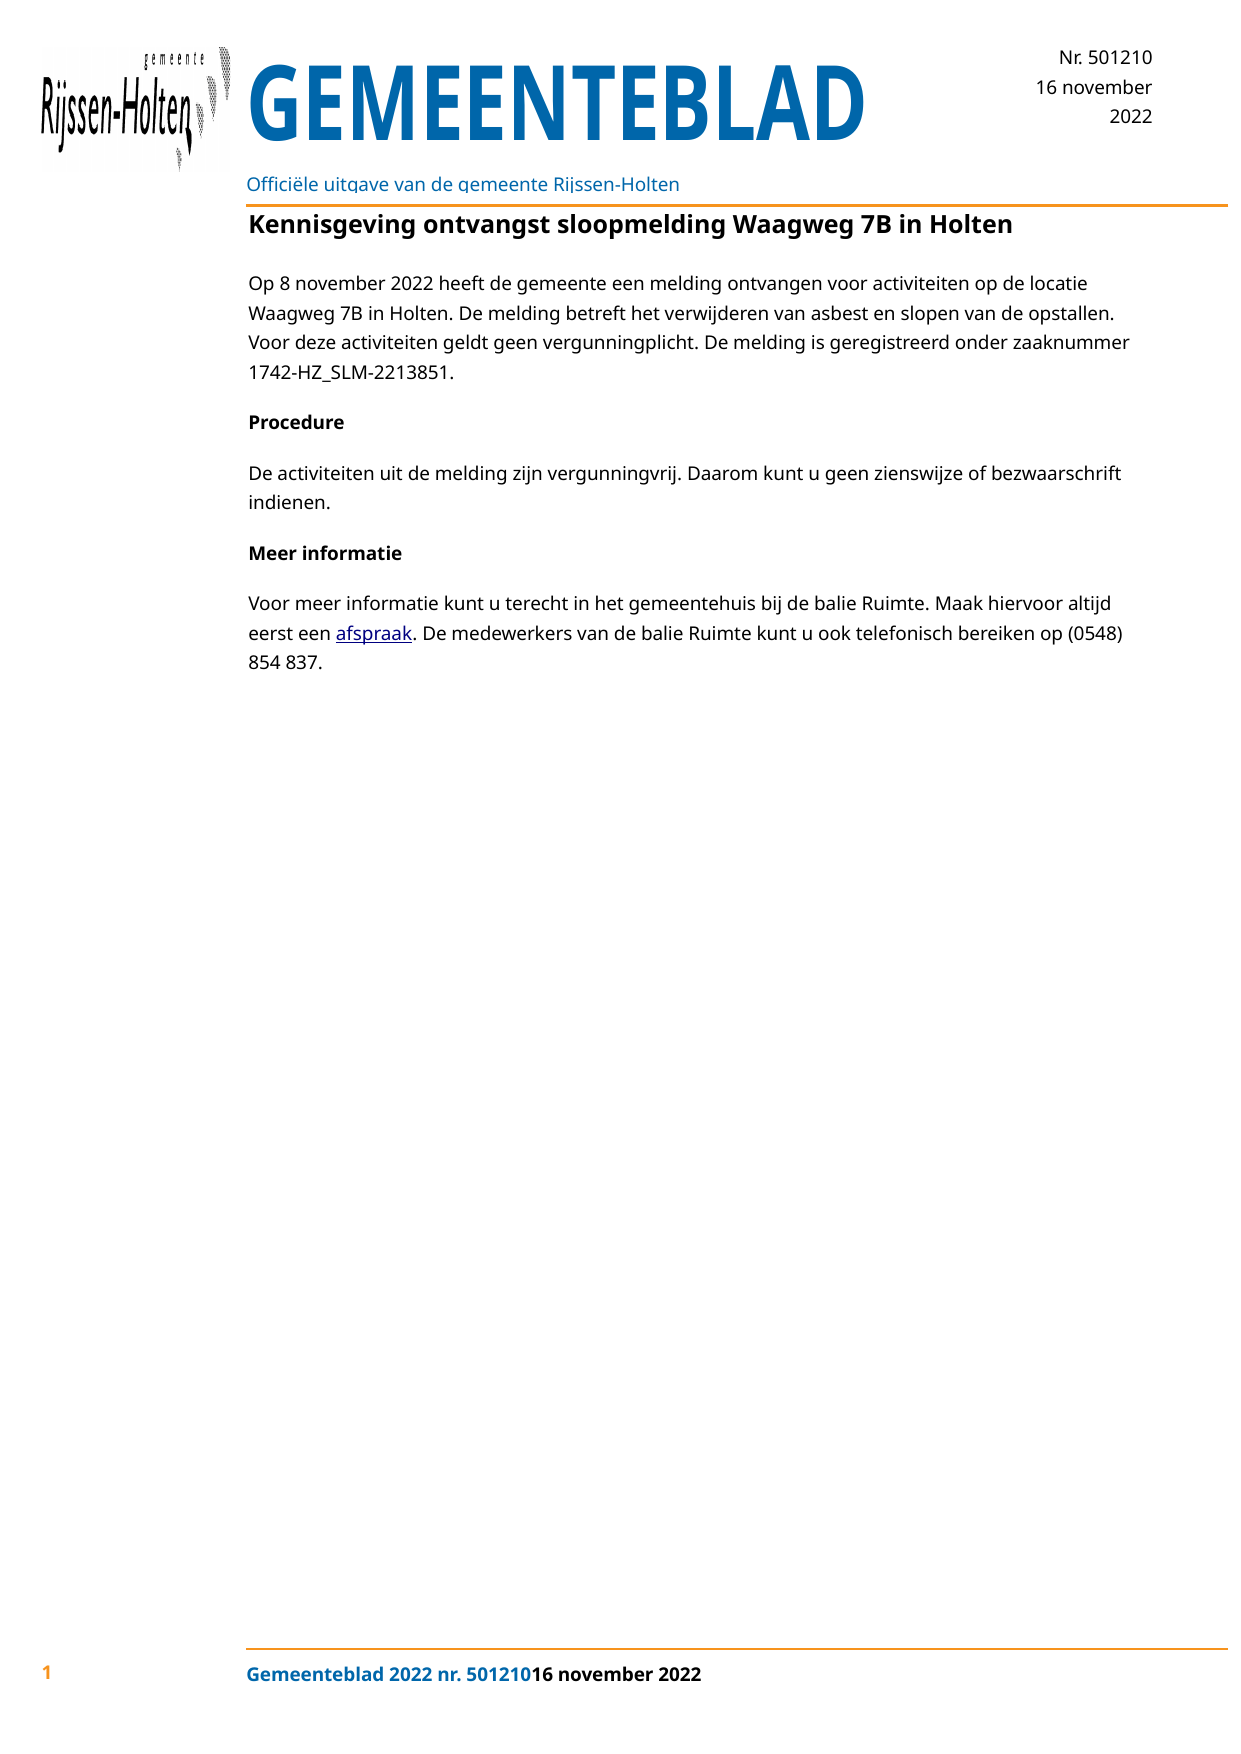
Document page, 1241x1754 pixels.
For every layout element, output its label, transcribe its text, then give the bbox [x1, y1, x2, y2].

text Kennisgeving ontvangst sloopmelding Waagweg 7B in Holten [248, 207, 1152, 241]
text Meer informatie [248, 540, 1152, 566]
text De activiteiten uit de melding zijn vergunningvrij. Daarom kunt u geen zienswijze of bezwaarschrift indienen. [248, 460, 1152, 515]
picture [41, 47, 231, 172]
text Procedure [248, 409, 1152, 435]
text Voor meer informatie kunt u terecht in het gemeentehuis bij de balie Ruimte. Maak hiervoor altijd eerst een afspraak. De medewerkers van de balie Ruimte kunt u ook telefonisch bereiken op (0548) 854 837. [248, 590, 1152, 675]
text Op 8 november 2022 heeft de gemeente een melding ontvangen voor activiteiten op de locatie Waagweg 7B in Holten. De melding betreft het verwijderen van asbest en slopen van de opstallen. Voor deze activiteiten geldt geen vergunningplicht. De melding is geregistreerd onder zaaknummer 1742-HZ_SLM-2213851. [248, 270, 1152, 385]
